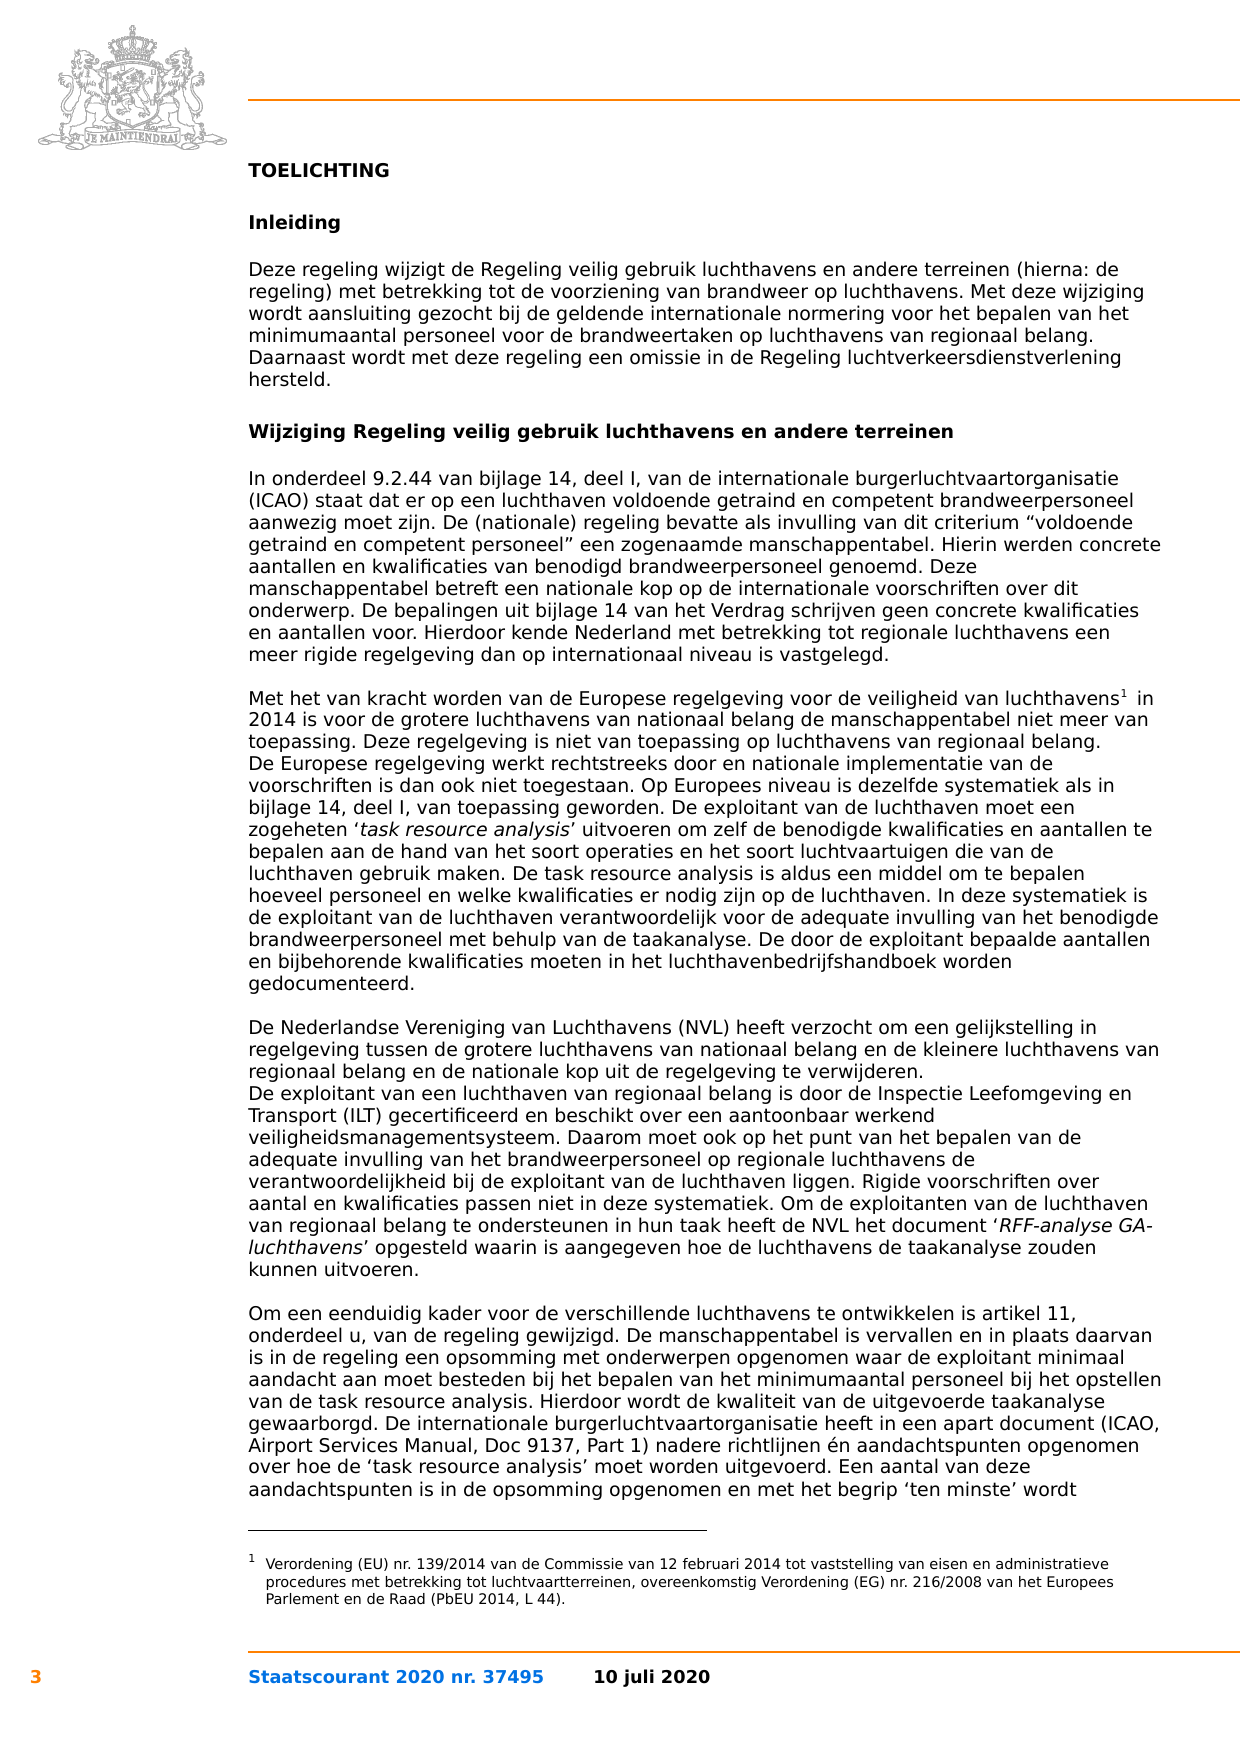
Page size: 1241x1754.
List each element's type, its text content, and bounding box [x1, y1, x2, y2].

subtitle TOELICHTING [248, 160, 1163, 182]
text De Nederlandse Vereniging van Luchthavens (NVL) heeft verzocht om een gelijkstelling in regelgeving tussen de grotere luchthavens van nationaal belang en de kleinere luchthavens van regionaal belang en de nationale kop uit de regelgeving te verwijderen. [248, 1017, 1163, 1083]
text Met het van kracht worden van de Europese regelgeving voor de veiligheid van luchthavens in 2014 is voor de grotere luchthavens van nationaal belang de manschappentabel niet meer van toepassing. Deze regelgeving is niet van toepassing op luchthavens van regionaal belang. [248, 687, 1163, 753]
text Om een eenduidig kader voor de verschillende luchthavens te ontwikkelen is artikel 11, onderdeel u, van de regeling gewijzigd. De manschappentabel is vervallen en in plaats daarvan is in de regeling een opsomming met onderwerpen opgenomen waar de exploitant minimaal aandacht aan moet besteden bij het bepalen van het minimumaantal personeel bij het opstellen van de task resource analysis. Hierdoor wordt de kwaliteit van de uitgevoerde taakanalyse gewaarborgd. De internationale burgerluchtvaartorganisatie heeft in een apart document (ICAO, Airport Services Manual, Doc 9137, Part 1) nadere richtlijnen én aandachtspunten opgenomen over hoe de ‘task resource analysis’ moet worden uitgevoerd. Een aantal van deze aandachtspunten is in de opsomming opgenomen en met het begrip ‘ten minste’ wordt [248, 1303, 1163, 1500]
subtitle Inleiding [248, 212, 1163, 234]
subtitle Wijziging Regeling veilig gebruik luchthavens en andere terreinen [248, 421, 1163, 443]
picture [38, 25, 227, 150]
text Deze regeling wijzigt de Regeling veilig gebruik luchthavens en andere terreinen (hierna: de regeling) met betrekking tot de voorziening van brandweer op luchthavens. Met deze wijziging wordt aansluiting gezocht bij de geldende internationale normering voor het bepalen van het minimumaantal personeel voor de brandweertaken op luchthavens van regionaal belang. Daarnaast wordt met deze regeling een omissie in de Regeling luchtverkeersdienstverlening hersteld. [248, 259, 1163, 391]
text Verordening (EU) nr. 139/2014 van de Commissie van 12 februari 2014 tot vaststelling van eisen en administratieve procedures met betrekking tot luchtvaartterreinen, overeenkomstig Verordening (EG) nr. 216/2008 van het Europees Parlement en de Raad (PbEU 2014, L 44). [248, 1552, 1163, 1608]
text In onderdeel 9.2.44 van bijlage 14, deel I, van de internationale burgerluchtvaartorganisatie (ICAO) staat dat er op een luchthaven voldoende getraind en competent brandweerpersoneel aanwezig moet zijn. De (nationale) regeling bevatte als invulling van dit criterium “voldoende getraind en competent personeel” een zogenaamde manschappentabel. Hierin werden concrete aantallen en kwalificaties van benodigd brandweerpersoneel genoemd. Deze manschappentabel betreft een nationale kop op de internationale voorschriften over dit onderwerp. De bepalingen uit bijlage 14 van het Verdrag schrijven geen concrete kwalificaties en aantallen voor. Hierdoor kende Nederland met betrekking tot regionale luchthavens een meer rigide regelgeving dan op internationaal niveau is vastgelegd. [248, 468, 1163, 666]
text De Europese regelgeving werkt rechtstreeks door en nationale implementatie van de voorschriften is dan ook niet toegestaan. Op Europees niveau is dezelfde systematiek als in bijlage 14, deel I, van toepassing geworden. De exploitant van de luchthaven moet een zogeheten ‘task resource analysis’ uitvoeren om zelf de benodigde kwalificaties en aantallen te bepalen aan de hand van het soort operaties en het soort luchtvaartuigen die van de luchthaven gebruik maken. De task resource analysis is aldus een middel om te bepalen hoeveel personeel en welke kwalificaties er nodig zijn op de luchthaven. In deze systematiek is de exploitant van de luchthaven verantwoordelijk voor de adequate invulling van het benodigde brandweerpersoneel met behulp van de taakanalyse. De door de exploitant bepaalde aantallen en bijbehorende kwalificaties moeten in het luchthavenbedrijfshandboek worden gedocumenteerd. [248, 753, 1163, 995]
text De exploitant van een luchthaven van regionaal belang is door de Inspectie Leefomgeving en Transport (ILT) gecertificeerd en beschikt over een aantoonbaar werkend veiligheidsmanagementsysteem. Daarom moet ook op het punt van het bepalen van de adequate invulling van het brandweerpersoneel op regionale luchthavens de verantwoordelijkheid bij de exploitant van de luchthaven liggen. Rigide voorschriften over aantal en kwalificaties passen niet in deze systematiek. Om de exploitanten van de luchthaven van regionaal belang te ondersteunen in hun taak heeft de NVL het document ‘RFF-analyse GA-luchthavens’ opgesteld waarin is aangegeven hoe de luchthavens de taakanalyse zouden kunnen uitvoeren. [248, 1083, 1163, 1281]
